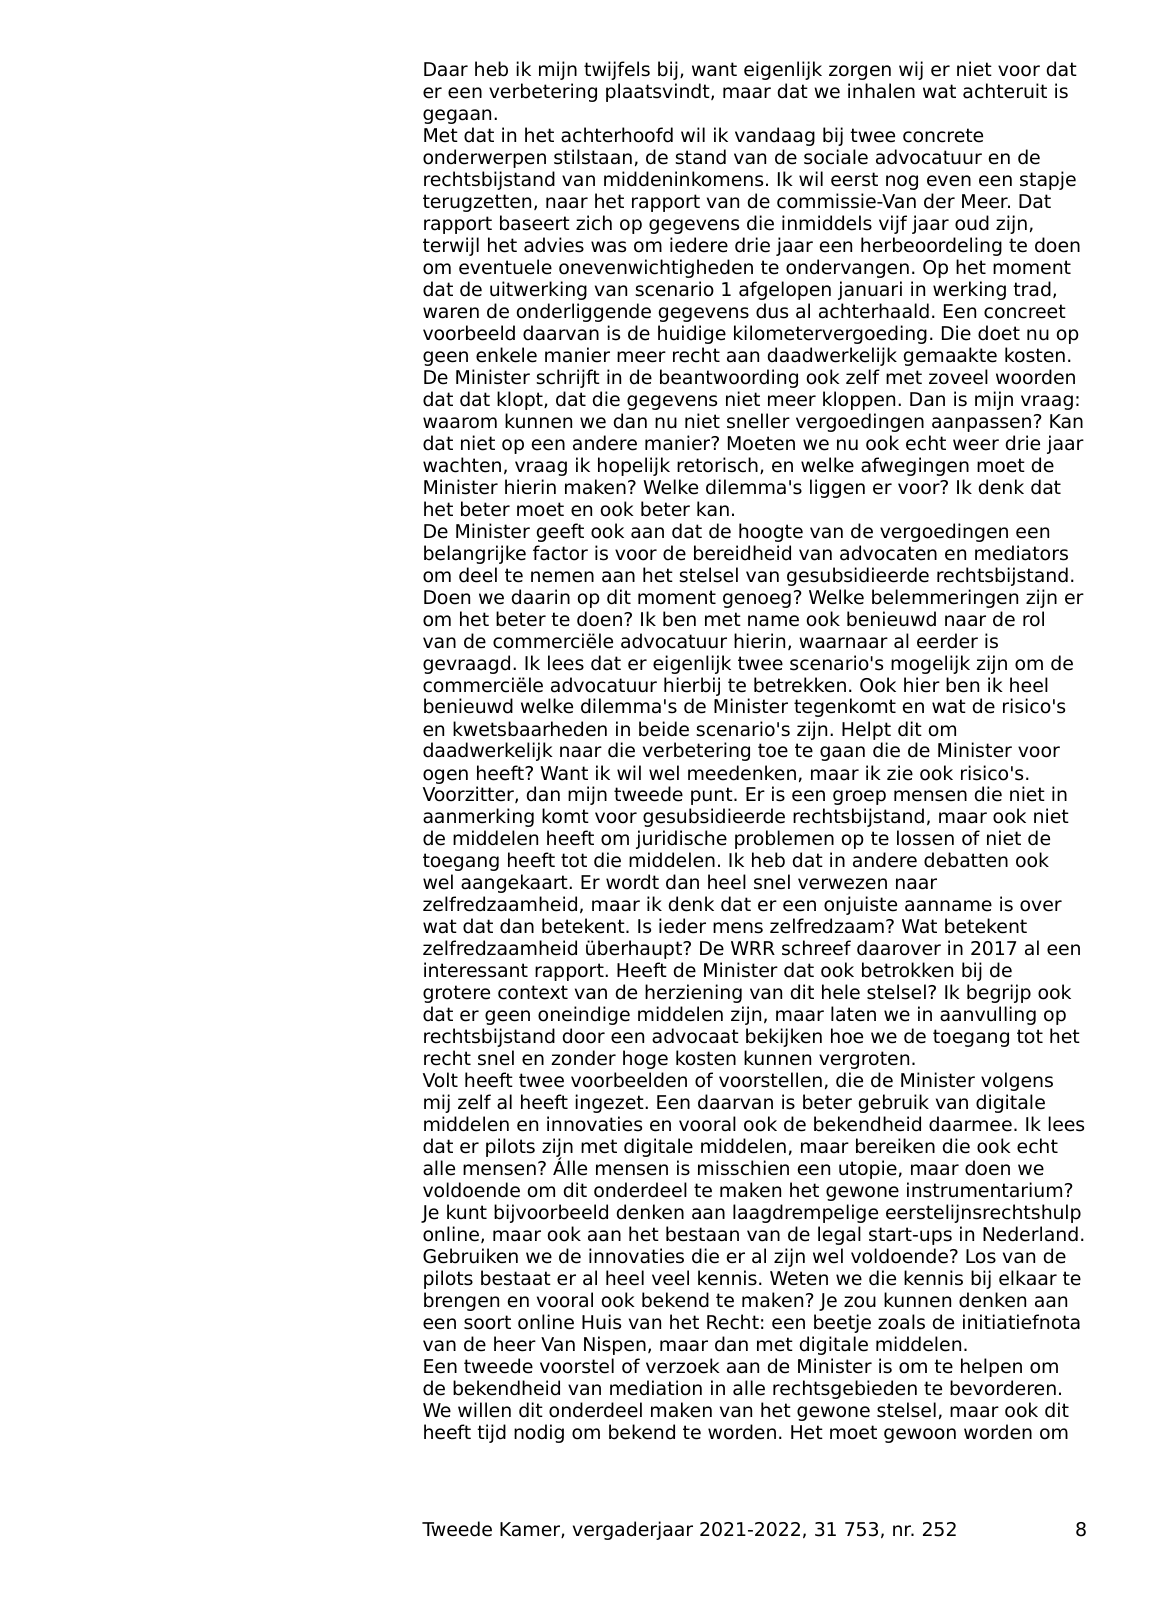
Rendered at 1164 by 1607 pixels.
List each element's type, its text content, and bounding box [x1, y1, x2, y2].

text De Minister geeft ook aan dat de hoogte van de vergoedingen een belangrijke factor is voor de bereidheid van advocaten en mediators om deel te nemen aan het stelsel van gesubsidieerde rechtsbijstand. Doen we daarin op dit moment genoeg? Welke belemmeringen zijn er om het beter te doen? Ik ben met name ook benieuwd naar de rol van de commerciële advocatuur hierin, waarnaar al eerder is gevraagd. Ik lees dat er eigenlijk twee scenario's mogelijk zijn om de commerciële advocatuur hierbij te betrekken. Ook hier ben ik heel benieuwd welke dilemma's de Minister tegenkomt en wat de risico's en kwetsbaarheden in beide scenario's zijn. Helpt dit om daadwerkelijk naar die verbetering toe te gaan die de Minister voor ogen heeft? Want ik wil wel meedenken, maar ik zie ook risico's. [422, 521, 1087, 784]
text Een tweede voorstel of verzoek aan de Minister is om te helpen om de bekendheid van mediation in alle rechtsgebieden te bevorderen. We willen dit onderdeel maken van het gewone stelsel, maar ook dit heeft tijd nodig om bekend te worden. Het moet gewoon worden om [422, 1356, 1087, 1444]
text Daar heb ik mijn twijfels bij, want eigenlijk zorgen wij er niet voor dat er een verbetering plaatsvindt, maar dat we inhalen wat achteruit is gegaan. [422, 59, 1087, 125]
text Volt heeft twee voorbeelden of voorstellen, die de Minister volgens mij zelf al heeft ingezet. Een daarvan is beter gebruik van digitale middelen en innovaties en vooral ook de bekendheid daarmee. Ik lees dat er pilots zijn met digitale middelen, maar bereiken die ook echt alle mensen? Álle mensen is misschien een utopie, maar doen we voldoende om dit onderdeel te maken het gewone instrumentarium? Je kunt bijvoorbeeld denken aan laagdrempelige eerstelijnsrechtshulp online, maar ook aan het bestaan van de legal start-ups in Nederland. Gebruiken we de innovaties die er al zijn wel voldoende? Los van de pilots bestaat er al heel veel kennis. Weten we die kennis bij elkaar te brengen en vooral ook bekend te maken? Je zou kunnen denken aan een soort online Huis van het Recht: een beetje zoals de initiatiefnota van de heer Van Nispen, maar dan met digitale middelen. [422, 1070, 1087, 1356]
text Voorzitter, dan mijn tweede punt. Er is een groep mensen die niet in aanmerking komt voor gesubsidieerde rechtsbijstand, maar ook niet de middelen heeft om juridische problemen op te lossen of niet de toegang heeft tot die middelen. Ik heb dat in andere debatten ook wel aangekaart. Er wordt dan heel snel verwezen naar zelfredzaamheid, maar ik denk dat er een onjuiste aanname is over wat dat dan betekent. Is ieder mens zelfredzaam? Wat betekent zelfredzaamheid überhaupt? De WRR schreef daarover in 2017 al een interessant rapport. Heeft de Minister dat ook betrokken bij de grotere context van de herziening van dit hele stelsel? Ik begrijp ook dat er geen oneindige middelen zijn, maar laten we in aanvulling op rechtsbijstand door een advocaat bekijken hoe we de toegang tot het recht snel en zonder hoge kosten kunnen vergroten. [422, 784, 1087, 1070]
text Met dat in het achterhoofd wil ik vandaag bij twee concrete onderwerpen stilstaan, de stand van de sociale advocatuur en de rechtsbijstand van middeninkomens. Ik wil eerst nog even een stapje terugzetten, naar het rapport van de commissie-Van der Meer. Dat rapport baseert zich op gegevens die inmiddels vijf jaar oud zijn, terwijl het advies was om iedere drie jaar een herbeoordeling te doen om eventuele onevenwichtigheden te ondervangen. Op het moment dat de uitwerking van scenario 1 afgelopen januari in werking trad, waren de onderliggende gegevens dus al achterhaald. Een concreet voorbeeld daarvan is de huidige kilometervergoeding. Die doet nu op geen enkele manier meer recht aan daadwerkelijk gemaakte kosten. De Minister schrijft in de beantwoording ook zelf met zoveel woorden dat dat klopt, dat die gegevens niet meer kloppen. Dan is mijn vraag: waarom kunnen we dan nu niet sneller vergoedingen aanpassen? Kan dat niet op een andere manier? Moeten we nu ook echt weer drie jaar wachten, vraag ik hopelijk retorisch, en welke afwegingen moet de Minister hierin maken? Welke dilemma's liggen er voor? Ik denk dat het beter moet en ook beter kan. [422, 125, 1087, 521]
